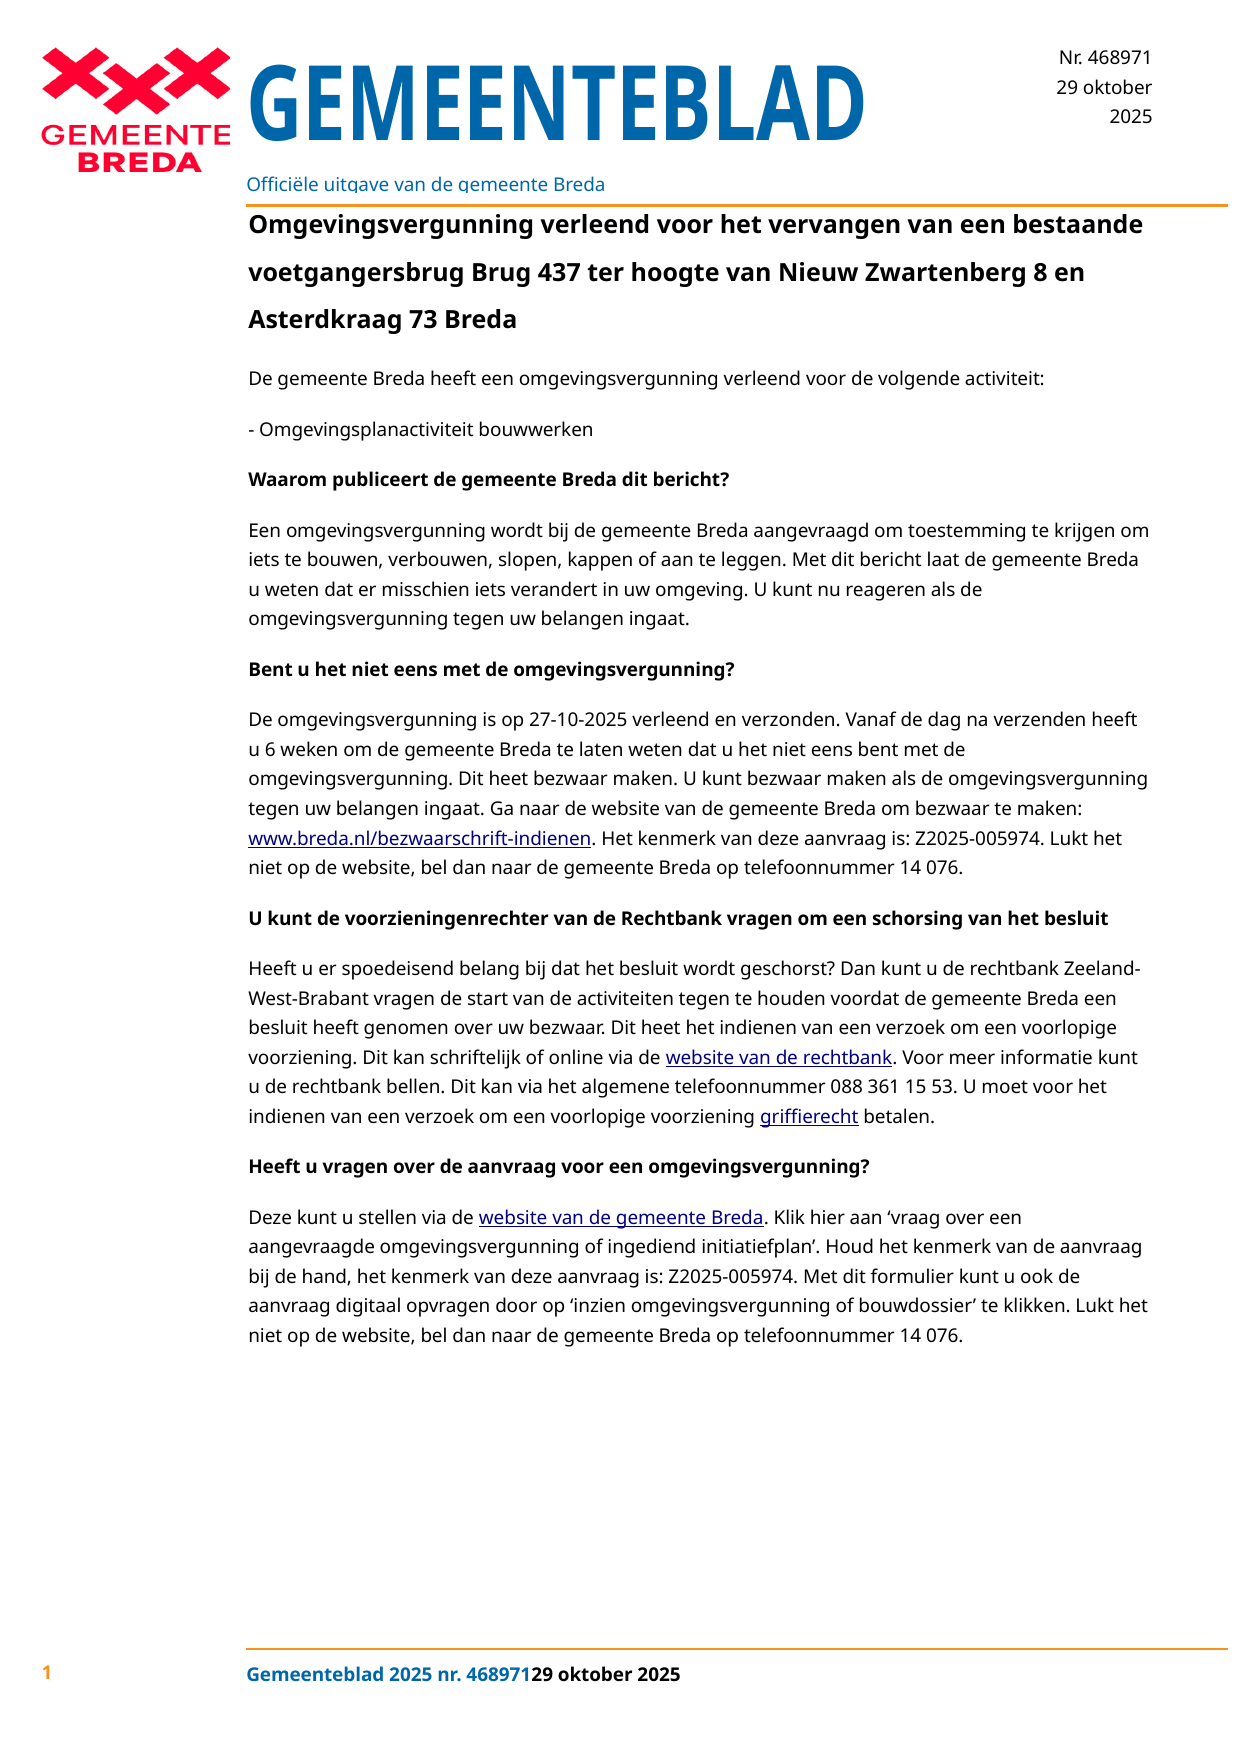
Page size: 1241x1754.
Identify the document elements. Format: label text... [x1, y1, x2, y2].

picture [41, 47, 231, 172]
text - Omgevingsplanactiviteit bouwwerken [248, 416, 1152, 442]
text Waarom publiceert de gemeente Breda dit bericht? [248, 466, 1152, 492]
text Heeft u er spoedeisend belang bij dat het besluit wordt geschorst? Dan kunt u de rechtbank Zeeland-West-Brabant vragen de start van de activiteiten tegen te houden voordat de gemeente Breda een besluit heeft genomen over uw bezwaar. Dit heet het indienen van een verzoek om een voorlopige voorziening. Dit kan schriftelijk of online via de website van de rechtbank. Voor meer informatie kunt u de rechtbank bellen. Dit kan via het algemene telefoonnummer 088 361 15 53. U moet voor het indienen van een verzoek om een voorlopige voorziening griffierecht betalen. [248, 955, 1152, 1129]
text Heeft u vragen over de aanvraag voor een omgevingsvergunning? [248, 1153, 1152, 1179]
text Omgevingsvergunning verleend voor het vervangen van een bestaande voetgangersbrug Brug 437 ter hoogte van Nieuw Zwartenberg 8 en Asterdkraag 73 Breda [248, 207, 1152, 336]
text U kunt de voorzieningenrechter van de Rechtbank vragen om een schorsing van het besluit [248, 905, 1152, 930]
text Bent u het niet eens met de omgevingsvergunning? [248, 656, 1152, 682]
text Een omgevingsvergunning wordt bij de gemeente Breda aangevraagd om toestemming te krijgen om iets te bouwen, verbouwen, slopen, kappen of aan te leggen. Met dit bericht laat de gemeente Breda u weten dat er misschien iets verandert in uw omgeving. U kunt nu reageren als de omgevingsvergunning tegen uw belangen ingaat. [248, 517, 1152, 631]
text De omgevingsvergunning is op 27-10-2025 verleend en verzonden. Vanaf de dag na verzenden heeft u 6 weken om de gemeente Breda te laten weten dat u het niet eens bent met de omgevingsvergunning. Dit heet bezwaar maken. U kunt bezwaar maken als de omgevingsvergunning tegen uw belangen ingaat. Ga naar de website van de gemeente Breda om bezwaar te maken: www.breda.nl/bezwaarschrift-indienen. Het kenmerk van deze aanvraag is: Z2025-005974. Lukt het niet op de website, bel dan naar de gemeente Breda op telefoonnummer 14 076. [248, 706, 1152, 880]
text De gemeente Breda heeft een omgevingsvergunning verleend voor de volgende activiteit: [248, 366, 1152, 391]
text Deze kunt u stellen via de website van de gemeente Breda. Klik hier aan ‘vraag over een aangevraagde omgevingsvergunning of ingediend initiatiefplan’. Houd het kenmerk van de aanvraag bij de hand, het kenmerk van deze aanvraag is: Z2025-005974. Met dit formulier kunt u ook de aanvraag digitaal opvragen door op ‘inzien omgevingsvergunning of bouwdossier’ te klikken. Lukt het niet op de website, bel dan naar de gemeente Breda op telefoonnummer 14 076. [248, 1204, 1152, 1348]
